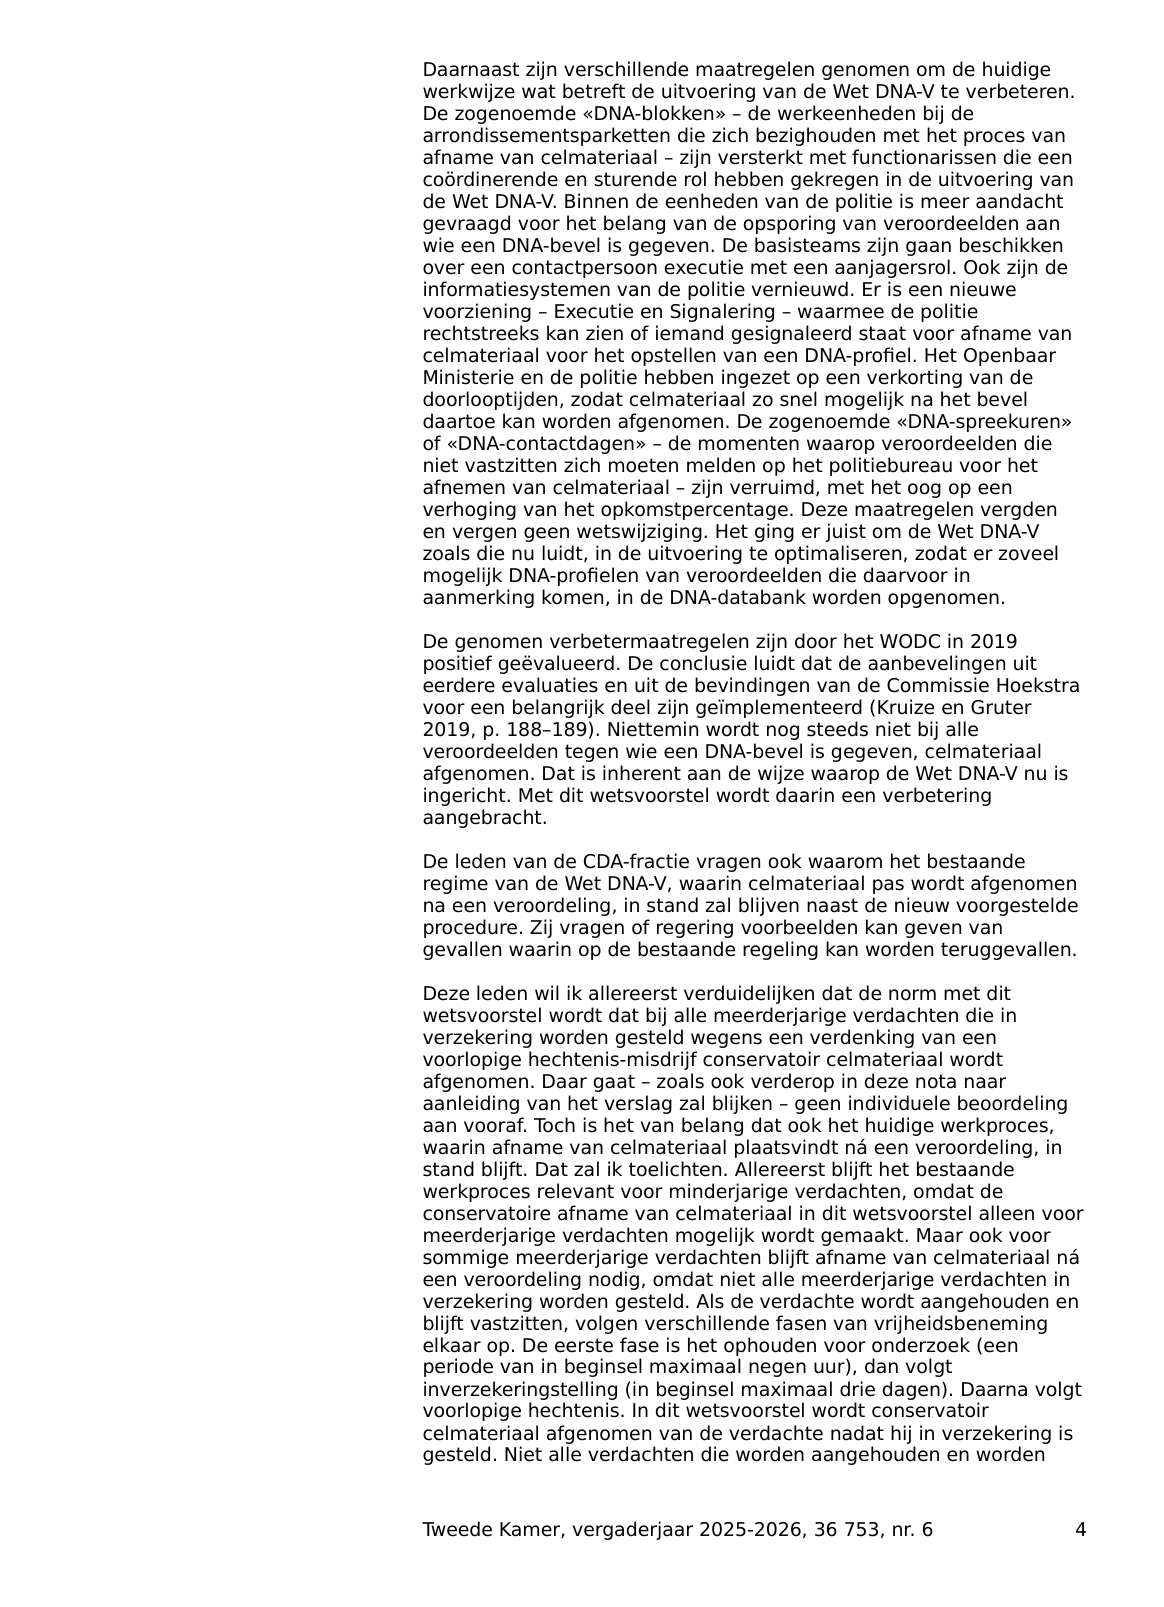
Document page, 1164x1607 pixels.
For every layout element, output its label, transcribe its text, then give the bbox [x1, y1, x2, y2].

text Daarnaast zijn verschillende maatregelen genomen om de huidige werkwijze wat betreft de uitvoering van de Wet DNA-V te verbeteren. De zogenoemde «DNA-blokken» – de werkeenheden bij de arrondissementsparketten die zich bezighouden met het proces van afname van celmateriaal – zijn versterkt met functionarissen die een coördinerende en sturende rol hebben gekregen in de uitvoering van de Wet DNA-V. Binnen de eenheden van de politie is meer aandacht gevraagd voor het belang van de opsporing van veroordeelden aan wie een DNA-bevel is gegeven. De basisteams zijn gaan beschikken over een contactpersoon executie met een aanjagersrol. Ook zijn de informatiesystemen van de politie vernieuwd. Er is een nieuwe voorziening – Executie en Signalering – waarmee de politie rechtstreeks kan zien of iemand gesignaleerd staat voor afname van celmateriaal voor het opstellen van een DNA-profiel. Het Openbaar Ministerie en de politie hebben ingezet op een verkorting van de doorlooptijden, zodat celmateriaal zo snel mogelijk na het bevel daartoe kan worden afgenomen. De zogenoemde «DNA-spreekuren» of «DNA-contactdagen» – de momenten waarop veroordeelden die niet vastzitten zich moeten melden op het politiebureau voor het afnemen van celmateriaal – zijn verruimd, met het oog op een verhoging van het opkomstpercentage. Deze maatregelen vergden en vergen geen wetswijziging. Het ging er juist om de Wet DNA-V zoals die nu luidt, in de uitvoering te optimaliseren, zodat er zoveel mogelijk DNA-profielen van veroordeelden die daarvoor in aanmerking komen, in de DNA-databank worden opgenomen. [422, 59, 1087, 608]
text De leden van de CDA-fractie vragen ook waarom het bestaande regime van de Wet DNA-V, waarin celmateriaal pas wordt afgenomen na een veroordeling, in stand zal blijven naast de nieuw voorgestelde procedure. Zij vragen of regering voorbeelden kan geven van gevallen waarin op de bestaande regeling kan worden teruggevallen. [422, 851, 1087, 961]
text Deze leden wil ik allereerst verduidelijken dat de norm met dit wetsvoorstel wordt dat bij alle meerderjarige verdachten die in verzekering worden gesteld wegens een verdenking van een voorlopige hechtenis-misdrijf conservatoir celmateriaal wordt afgenomen. Daar gaat – zoals ook verderop in deze nota naar aanleiding van het verslag zal blijken – geen individuele beoordeling aan vooraf. Toch is het van belang dat ook het huidige werkproces, waarin afname van celmateriaal plaatsvindt ná een veroordeling, in stand blijft. Dat zal ik toelichten. Allereerst blijft het bestaande werkproces relevant voor minderjarige verdachten, omdat de conservatoire afname van celmateriaal in dit wetsvoorstel alleen voor meerderjarige verdachten mogelijk wordt gemaakt. Maar ook voor sommige meerderjarige verdachten blijft afname van celmateriaal ná een veroordeling nodig, omdat niet alle meerderjarige verdachten in verzekering worden gesteld. Als de verdachte wordt aangehouden en blijft vastzitten, volgen verschillende fasen van vrijheidsbeneming elkaar op. De eerste fase is het ophouden voor onderzoek (een periode van in beginsel maximaal negen uur), dan volgt inverzekeringstelling (in beginsel maximaal drie dagen). Daarna volgt voorlopige hechtenis. In dit wetsvoorstel wordt conservatoir celmateriaal afgenomen van de verdachte nadat hij in verzekering is gesteld. Niet alle verdachten die worden aangehouden en worden [422, 983, 1087, 1466]
text De genomen verbetermaatregelen zijn door het WODC in 2019 positief geëvalueerd. De conclusie luidt dat de aanbevelingen uit eerdere evaluaties en uit de bevindingen van de Commissie Hoekstra voor een belangrijk deel zijn geïmplementeerd (Kruize en Gruter 2019, p. 188–189). Niettemin wordt nog steeds niet bij alle veroordeelden tegen wie een DNA-bevel is gegeven, celmateriaal afgenomen. Dat is inherent aan de wijze waarop de Wet DNA-V nu is ingericht. Met dit wetsvoorstel wordt daarin een verbetering aangebracht. [422, 631, 1087, 828]
